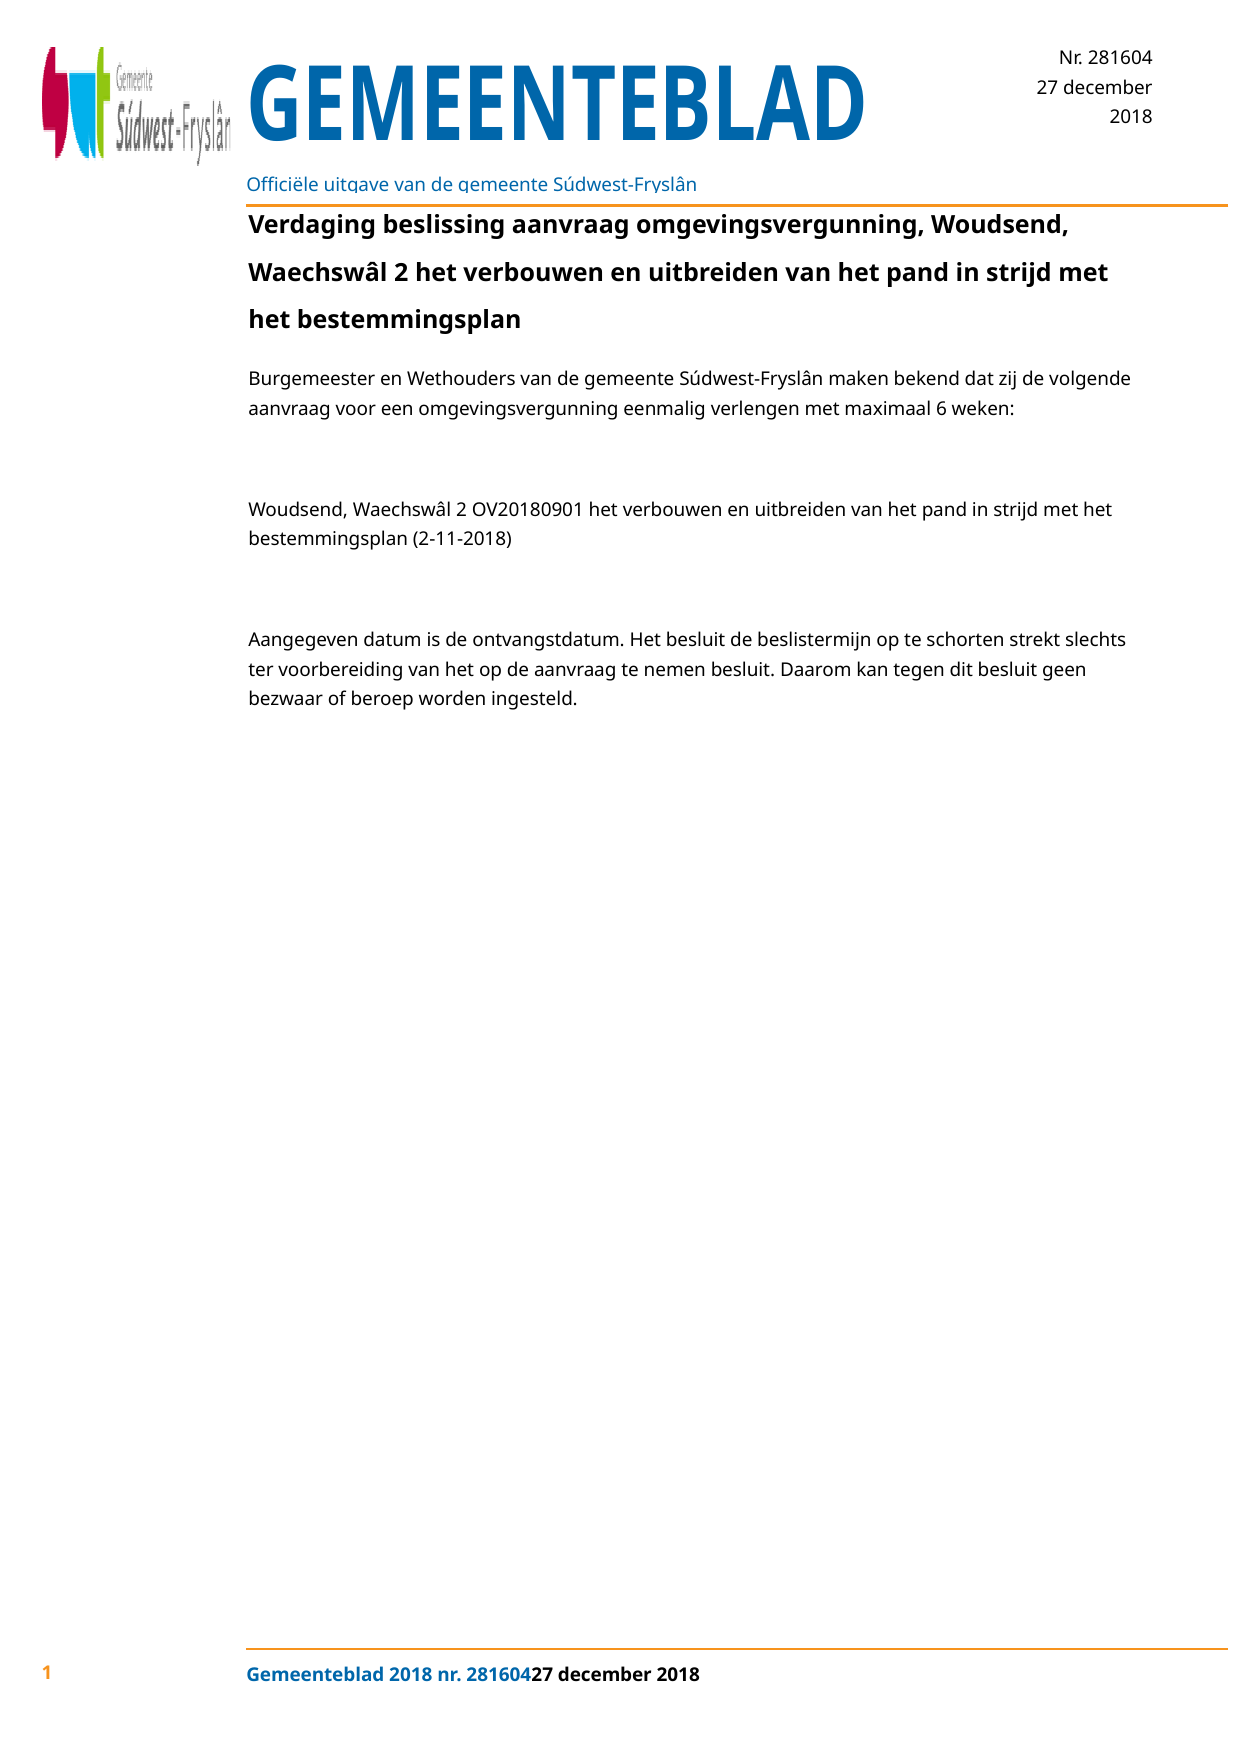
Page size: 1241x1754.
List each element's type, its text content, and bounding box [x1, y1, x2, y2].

text Woudsend, Waechswâl 2 OV20180901 het verbouwen en uitbreiden van het pand in strijd met het bestemmingsplan (2-11-2018) [248, 496, 1152, 551]
picture [41, 47, 231, 172]
text Verdaging beslissing aanvraag omgevingsvergunning, Woudsend, Waechswâl 2 het verbouwen en uitbreiden van het pand in strijd met het bestemmingsplan [248, 207, 1152, 336]
text Aangegeven datum is de ontvangstdatum. Het besluit de beslistermijn op te schorten strekt slechts ter voorbereiding van het op de aanvraag te nemen besluit. Daarom kan tegen dit besluit geen bezwaar of beroep worden ingesteld. [248, 626, 1152, 711]
text Burgemeester en Wethouders van de gemeente Súdwest-Fryslân maken bekend dat zij de volgende aanvraag voor een omgevingsvergunning eenmalig verlengen met maximaal 6 weken: [248, 366, 1152, 421]
